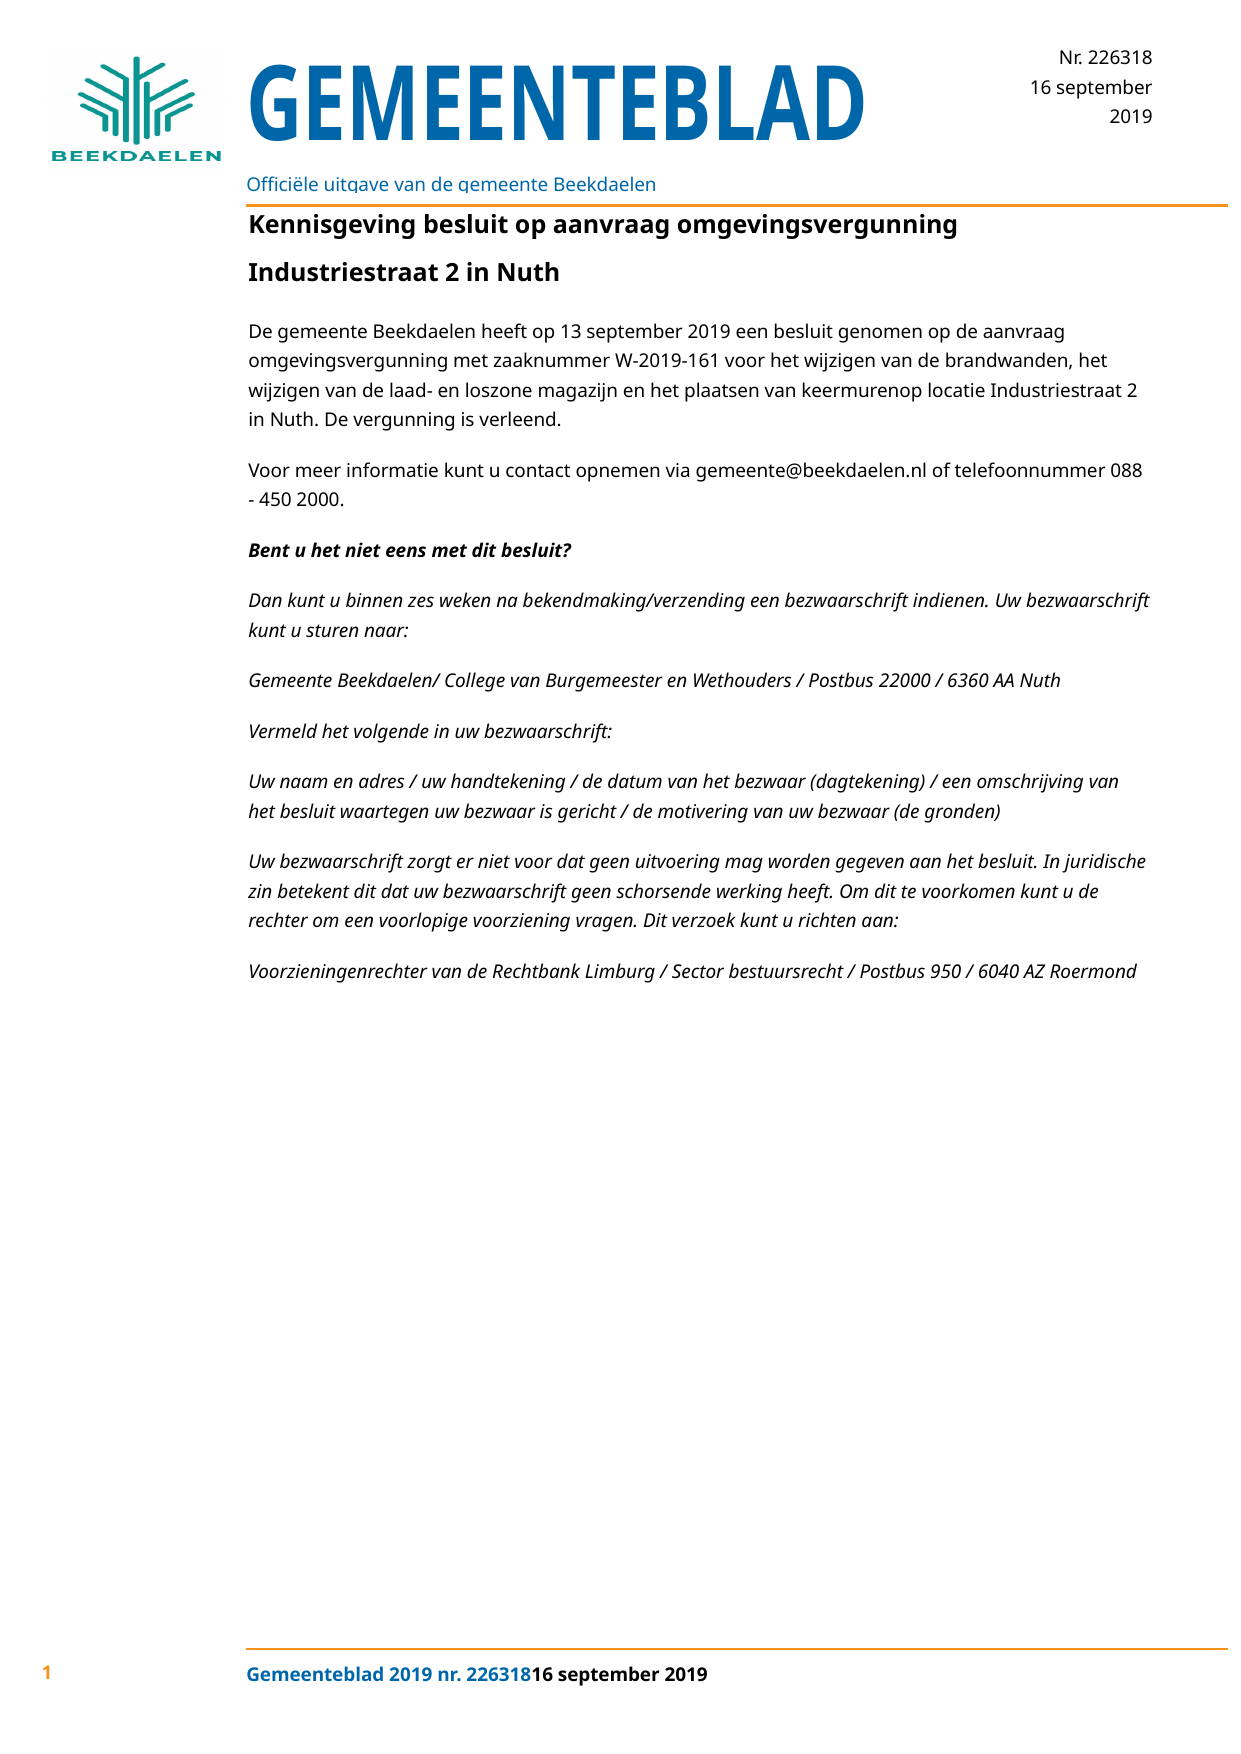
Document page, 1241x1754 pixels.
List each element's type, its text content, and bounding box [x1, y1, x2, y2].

text Vermeld het volgende in uw bezwaarschrift: [248, 718, 1152, 744]
text Uw bezwaarschrift zorgt er niet voor dat geen uitvoering mag worden gegeven aan het besluit. In juridische zin betekent dit dat uw bezwaarschrift geen schorsende werking heeft. Om dit te voorkomen kunt u de rechter om een voorlopige voorziening vragen. Dit verzoek kunt u richten aan: [248, 848, 1152, 933]
text Voor meer informatie kunt u contact opnemen via gemeente@beekdaelen.nl of telefoonnummer 088 - 450 2000. [248, 457, 1152, 512]
text Voorzieningenrechter van de Rechtbank Limburg / Sector bestuursrecht / Postbus 950 / 6040 AZ Roermond [248, 958, 1152, 984]
text Bent u het niet eens met dit besluit? [248, 537, 1152, 563]
text Dan kunt u binnen zes weken na bekendmaking/verzending een bezwaarschrift indienen. Uw bezwaarschrift kunt u sturen naar: [248, 587, 1152, 643]
text De gemeente Beekdaelen heeft op 13 september 2019 een besluit genomen op de aanvraag omgevingsvergunning met zaaknummer W-2019-161 voor het wijzigen van de brandwanden, het wijzigen van de laad- en loszone magazijn en het plaatsen van keermurenop locatie Industriestraat 2 in Nuth. De vergunning is verleend. [248, 318, 1152, 432]
text Kennisgeving besluit op aanvraag omgevingsvergunning Industriestraat 2 in Nuth [248, 207, 1152, 288]
picture [41, 47, 231, 172]
text Gemeente Beekdaelen/ College van Burgemeester en Wethouders / Postbus 22000 / 6360 AA Nuth [248, 667, 1152, 693]
text Uw naam en adres / uw handtekening / de datum van het bezwaar (dagtekening) / een omschrijving van het besluit waartegen uw bezwaar is gericht / de motivering van uw bezwaar (de gronden) [248, 768, 1152, 824]
